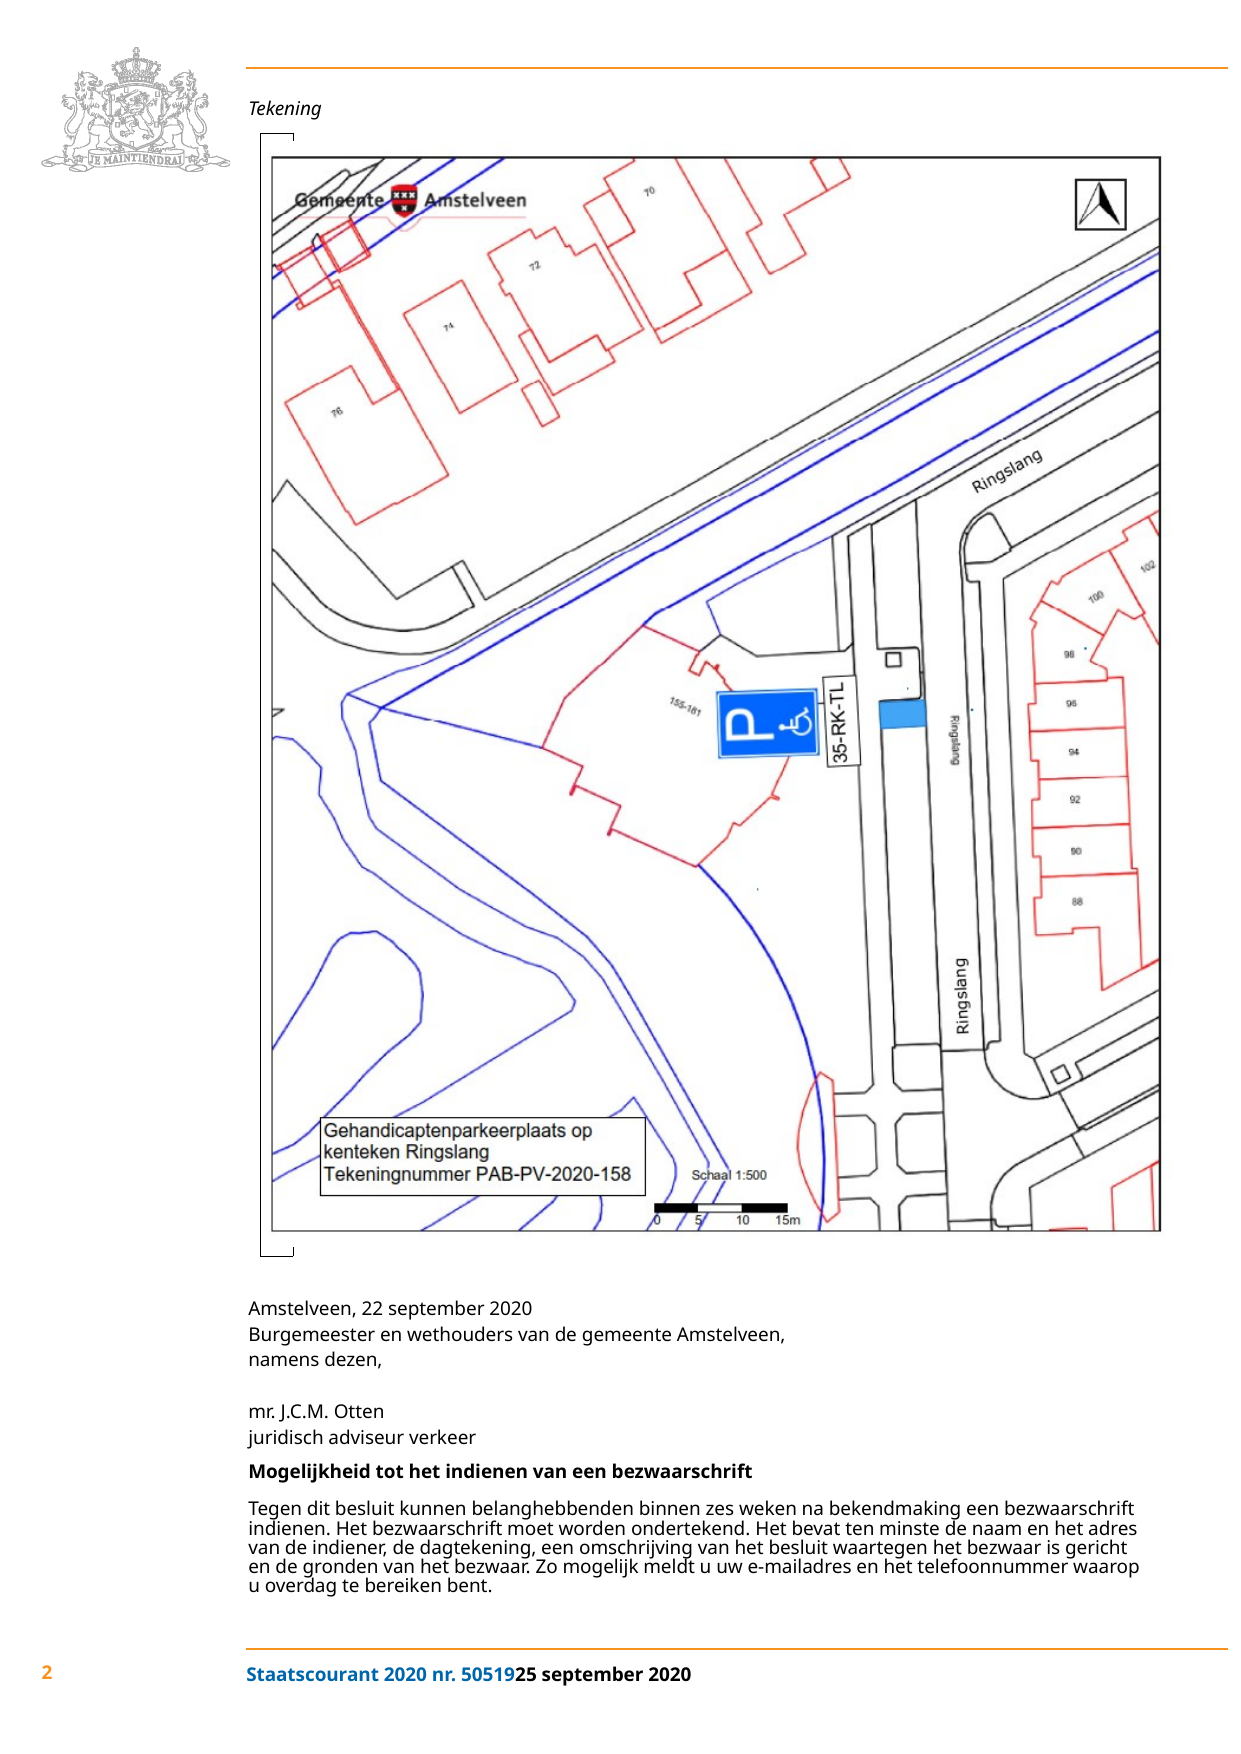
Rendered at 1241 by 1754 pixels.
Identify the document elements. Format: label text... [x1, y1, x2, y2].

text Tekening [248, 95, 1152, 121]
text Mogelijkheid tot het indienen van een bezwaarschrift [248, 1463, 1152, 1482]
picture [41, 47, 231, 172]
text Amstelveen, 22 september 2020 [248, 1295, 1152, 1321]
text Tegen dit besluit kunnen belanghebbenden binnen zes weken na bekendmaking een bezwaarschrift indienen. Het bezwaarschrift moet worden ondertekend. Het bevat ten minste de naam en het adres van de indiener, de dagtekening, een omschrijving van het besluit waartegen het bezwaar is gericht en de gronden van het bezwaar. Zo mogelijk meldt u uw e-mailadres en het telefoonnummer waarop u overdag te bereiken bent. [248, 1500, 1152, 1597]
text namens dezen, [248, 1347, 1152, 1372]
text mr. J.C.M. Otten [248, 1398, 1152, 1424]
text Burgemeester en wethouders van de gemeente Amstelveen, [248, 1321, 1152, 1347]
picture [268, 141, 1173, 1247]
text juridisch adviseur verkeer [248, 1424, 1152, 1449]
